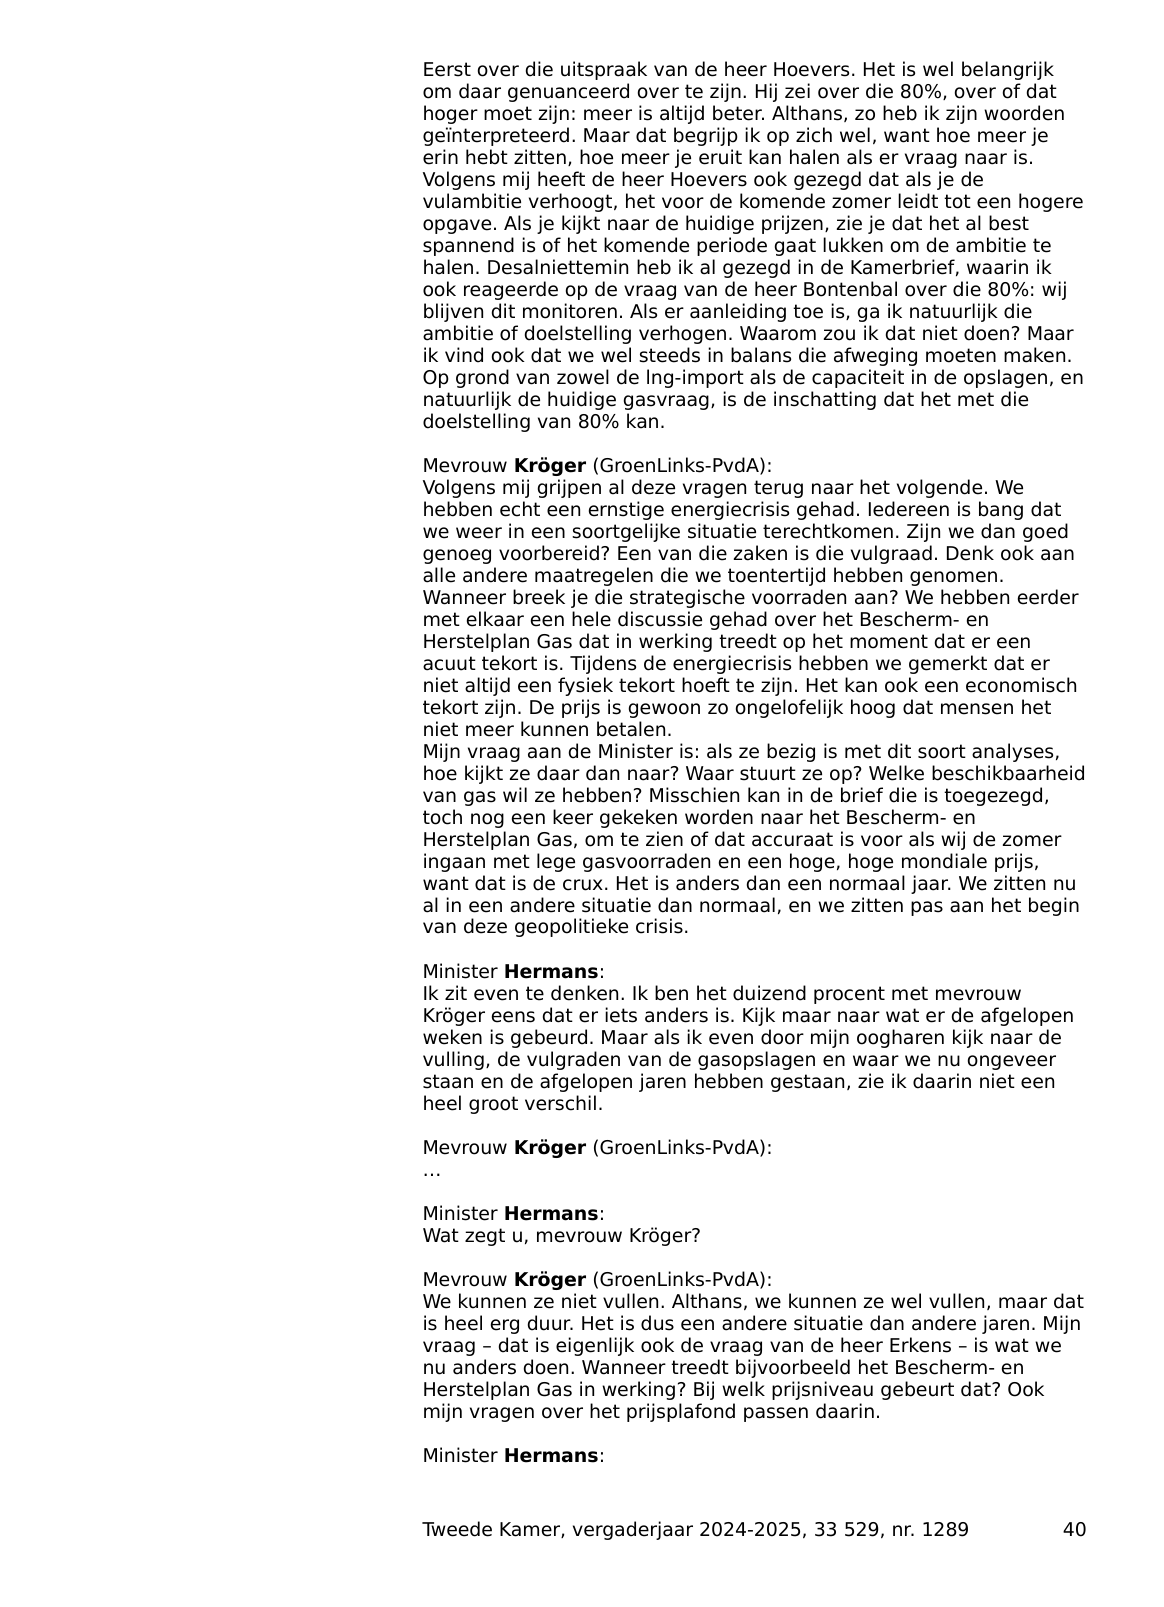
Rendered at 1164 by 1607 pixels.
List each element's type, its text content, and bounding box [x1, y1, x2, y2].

text Minister Hermans: [422, 1203, 1087, 1225]
text Mevrouw Kröger (GroenLinks-PvdA): [422, 455, 1087, 477]
text We kunnen ze niet vullen. Althans, we kunnen ze wel vullen, maar dat is heel erg duur. Het is dus een andere situatie dan andere jaren. Mijn vraag – dat is eigenlijk ook de vraag van de heer Erkens – is wat we nu anders doen. Wanneer treedt bijvoorbeeld het Bescherm- en Herstelplan Gas in werking? Bij welk prijsniveau gebeurt dat? Ook mijn vragen over het prijsplafond passen daarin. [422, 1291, 1087, 1423]
text Mevrouw Kröger (GroenLinks-PvdA): [422, 1137, 1087, 1159]
text … [422, 1159, 1087, 1181]
text Minister Hermans: [422, 1445, 1087, 1467]
text Volgens mij grijpen al deze vragen terug naar het volgende. We hebben echt een ernstige energiecrisis gehad. Iedereen is bang dat we weer in een soortgelijke situatie terechtkomen. Zijn we dan goed genoeg voorbereid? Een van die zaken is die vulgraad. Denk ook aan alle andere maatregelen die we toentertijd hebben genomen. Wanneer breek je die strategische voorraden aan? We hebben eerder met elkaar een hele discussie gehad over het Bescherm- en Herstelplan Gas dat in werking treedt op het moment dat er een acuut tekort is. Tijdens de energiecrisis hebben we gemerkt dat er niet altijd een fysiek tekort hoeft te zijn. Het kan ook een economisch tekort zijn. De prijs is gewoon zo ongelofelijk hoog dat mensen het niet meer kunnen betalen. [422, 477, 1087, 741]
text Mevrouw Kröger (GroenLinks-PvdA): [422, 1269, 1087, 1291]
text Minister Hermans: [422, 961, 1087, 983]
text Mijn vraag aan de Minister is: als ze bezig is met dit soort analyses, hoe kijkt ze daar dan naar? Waar stuurt ze op? Welke beschikbaarheid van gas wil ze hebben? Misschien kan in de brief die is toegezegd, toch nog een keer gekeken worden naar het Bescherm- en Herstelplan Gas, om te zien of dat accuraat is voor als wij de zomer ingaan met lege gasvoorraden en een hoge, hoge mondiale prijs, want dat is de crux. Het is anders dan een normaal jaar. We zitten nu al in een andere situatie dan normaal, en we zitten pas aan het begin van deze geopolitieke crisis. [422, 741, 1087, 938]
text Ik zit even te denken. Ik ben het duizend procent met mevrouw Kröger eens dat er iets anders is. Kijk maar naar wat er de afgelopen weken is gebeurd. Maar als ik even door mijn oogharen kijk naar de vulling, de vulgraden van de gasopslagen en waar we nu ongeveer staan en de afgelopen jaren hebben gestaan, zie ik daarin niet een heel groot verschil. [422, 983, 1087, 1114]
text Eerst over die uitspraak van de heer Hoevers. Het is wel belangrijk om daar genuanceerd over te zijn. Hij zei over die 80%, over of dat hoger moet zijn: meer is altijd beter. Althans, zo heb ik zijn woorden geïnterpreteerd. Maar dat begrijp ik op zich wel, want hoe meer je erin hebt zitten, hoe meer je eruit kan halen als er vraag naar is. Volgens mij heeft de heer Hoevers ook gezegd dat als je de vulambitie verhoogt, het voor de komende zomer leidt tot een hogere opgave. Als je kijkt naar de huidige prijzen, zie je dat het al best spannend is of het komende periode gaat lukken om de ambitie te halen. Desalniettemin heb ik al gezegd in de Kamerbrief, waarin ik ook reageerde op de vraag van de heer Bontenbal over die 80%: wij blijven dit monitoren. Als er aanleiding toe is, ga ik natuurlijk die ambitie of doelstelling verhogen. Waarom zou ik dat niet doen? Maar ik vind ook dat we wel steeds in balans die afweging moeten maken. Op grond van zowel de lng-import als de capaciteit in de opslagen, en natuurlijk de huidige gasvraag, is de inschatting dat het met die doelstelling van 80% kan. [422, 59, 1087, 433]
text Wat zegt u, mevrouw Kröger? [422, 1225, 1087, 1247]
